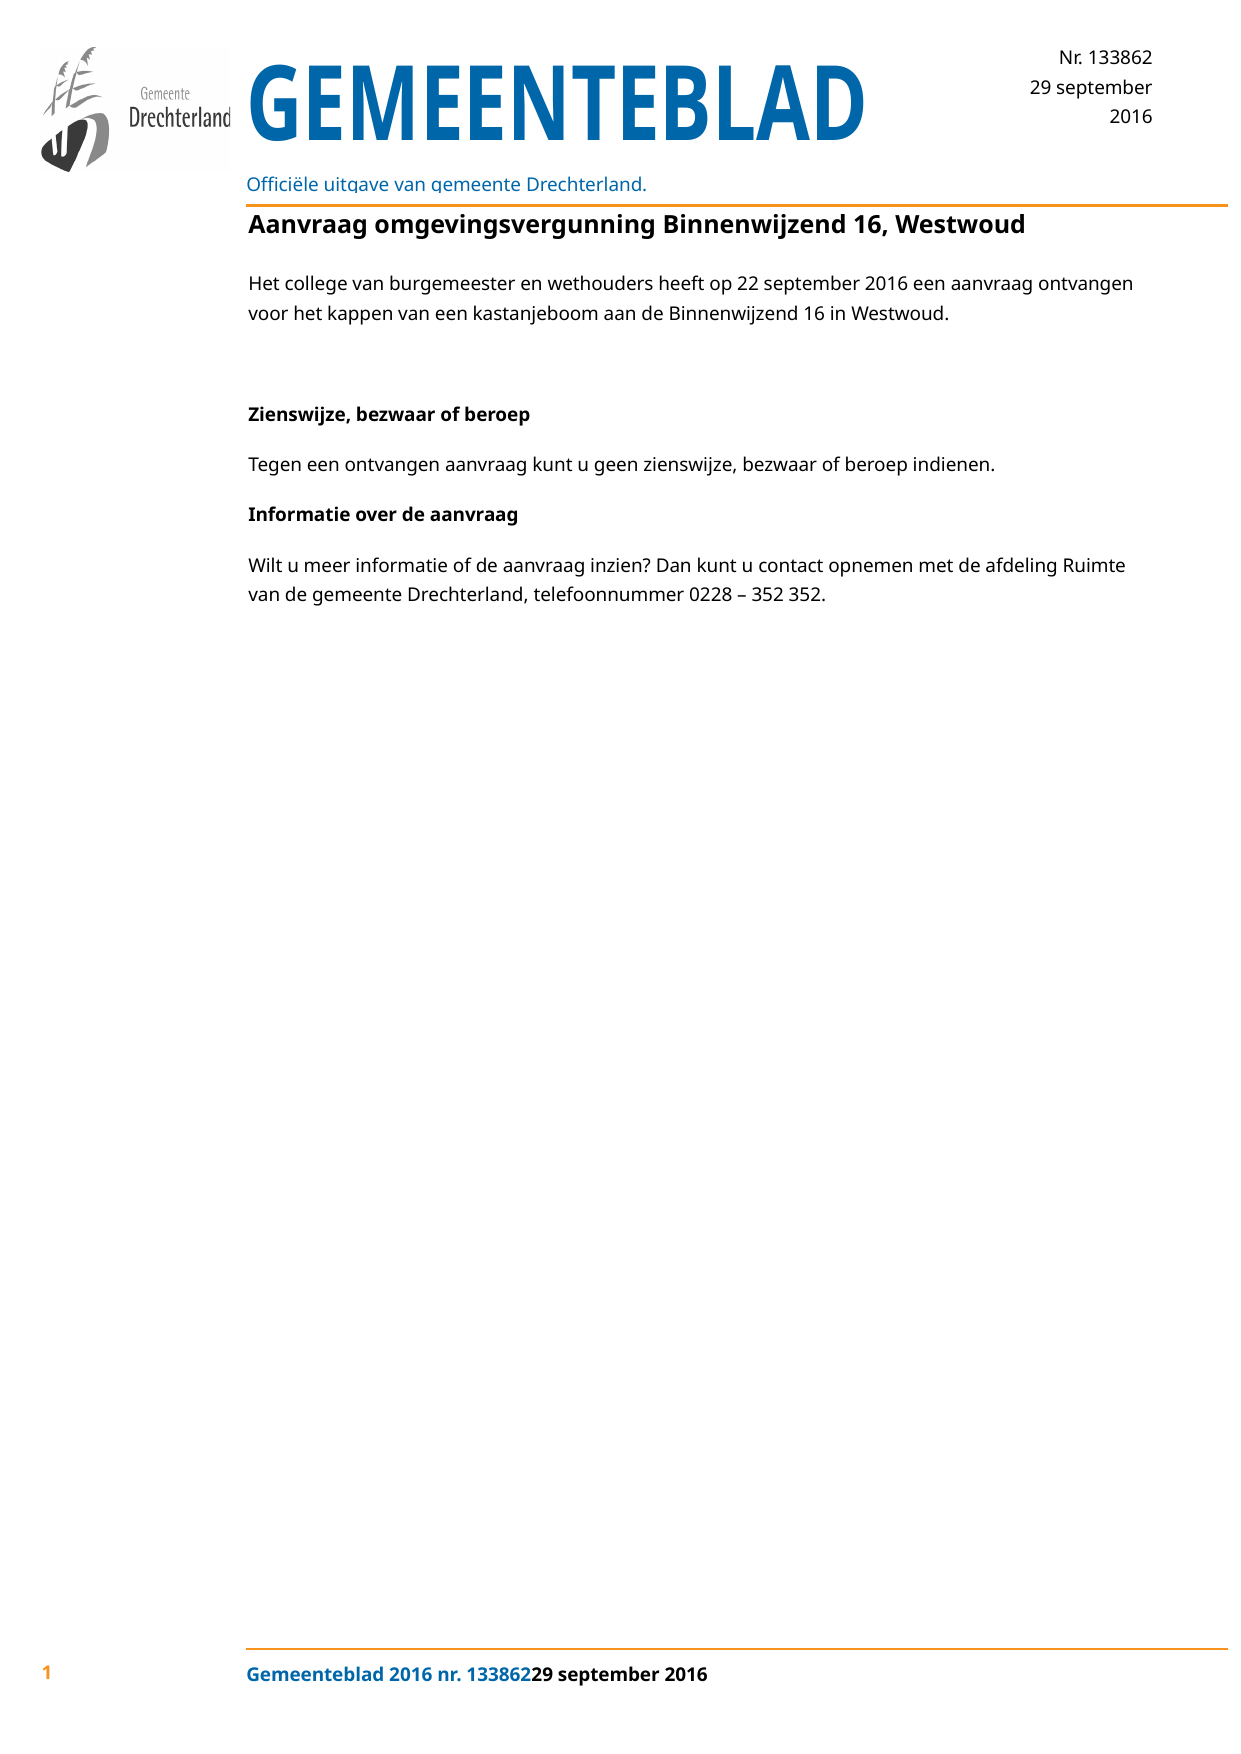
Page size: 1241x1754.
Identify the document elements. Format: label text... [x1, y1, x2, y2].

text Aanvraag omgevingsvergunning Binnenwijzend 16, Westwoud [248, 207, 1152, 241]
text Informatie over de aanvraag [248, 502, 1152, 527]
text Wilt u meer informatie of de aanvraag inzien? Dan kunt u contact opnemen met de afdeling Ruimte van de gemeente Drechterland, telefoonnummer 0228 – 352 352. [248, 552, 1152, 607]
text Het college van burgemeester en wethouders heeft op 22 september 2016 een aanvraag ontvangen voor het kappen van een kastanjeboom aan de Binnenwijzend 16 in Westwoud. [248, 270, 1152, 326]
text Tegen een ontvangen aanvraag kunt u geen zienswijze, bezwaar of beroep indienen. [248, 451, 1152, 477]
text Zienswijze, bezwaar of beroep [248, 401, 1152, 426]
picture [41, 47, 231, 172]
